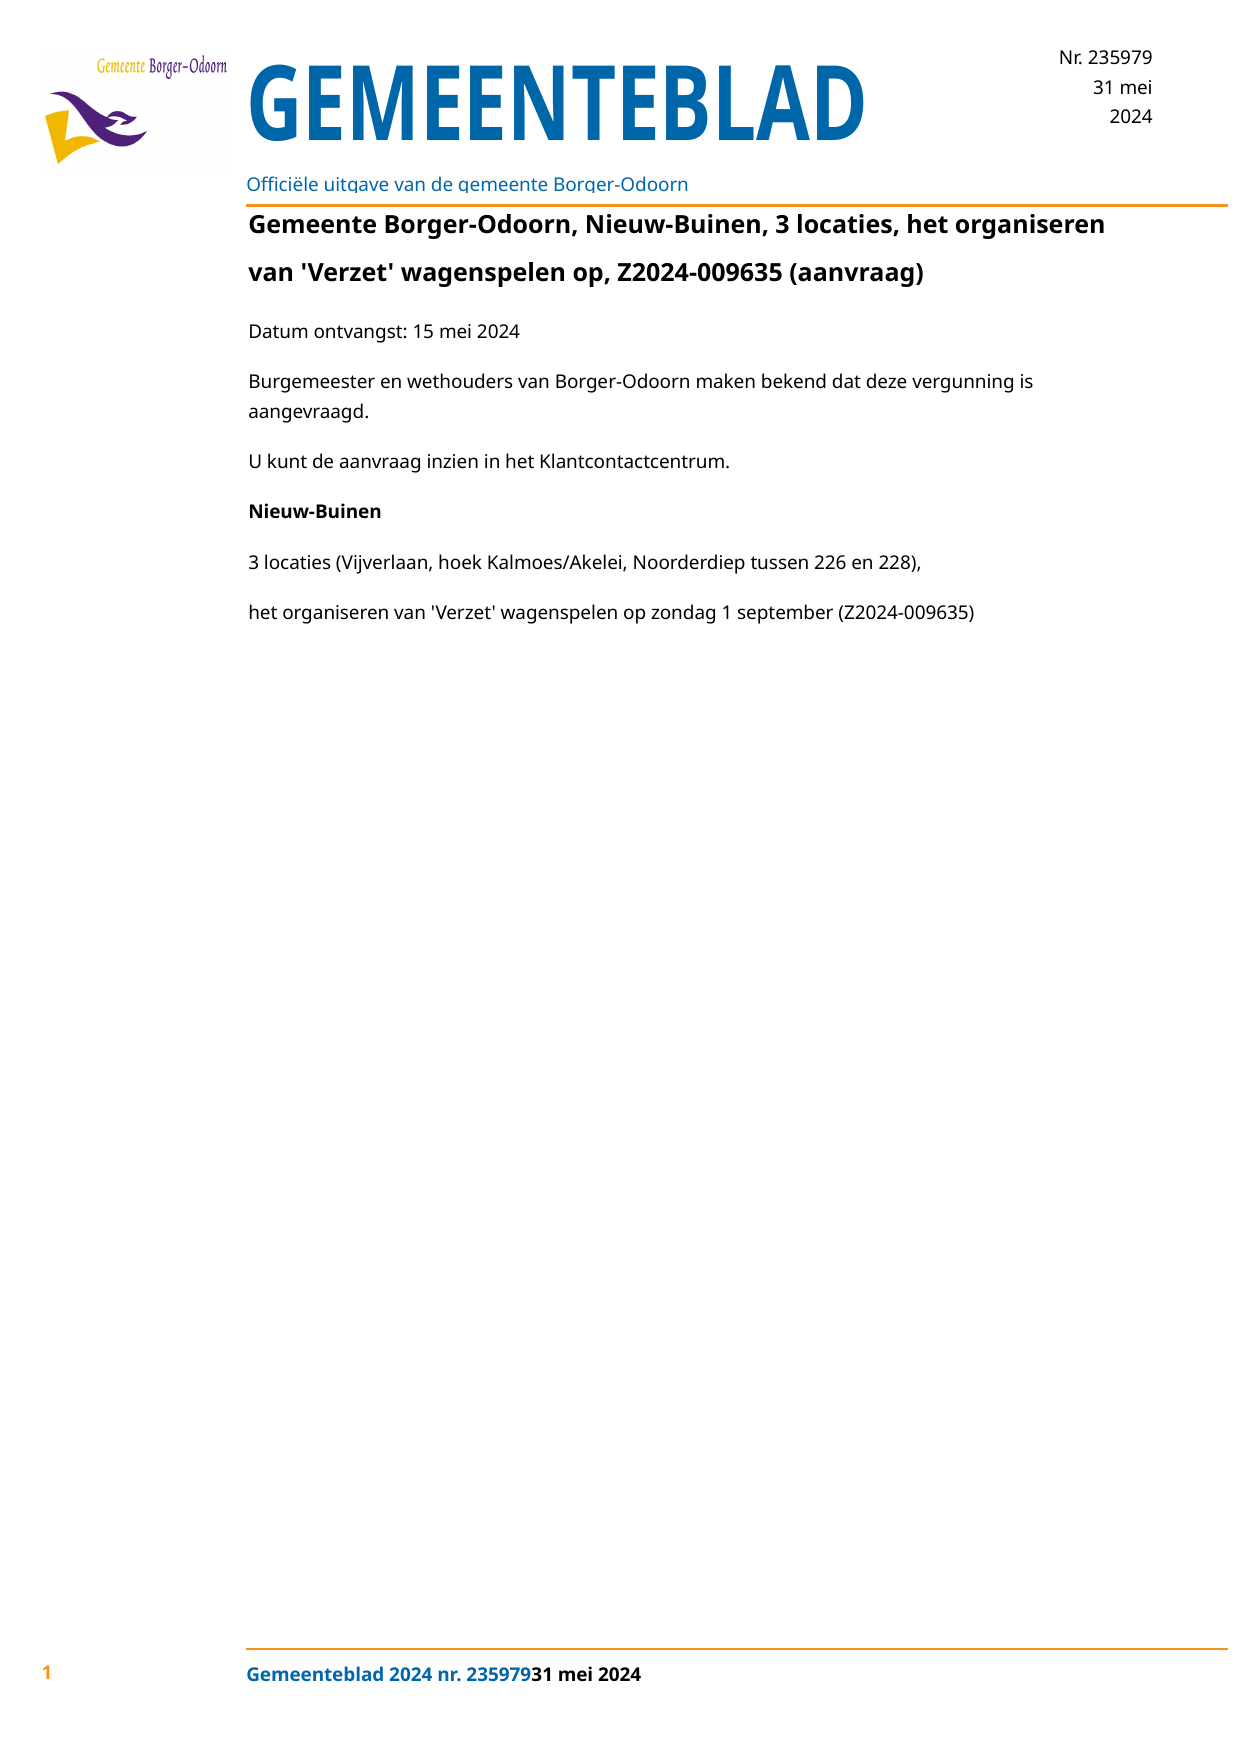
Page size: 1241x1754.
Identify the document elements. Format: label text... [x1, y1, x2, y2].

text Datum ontvangst: 15 mei 2024 [248, 318, 1152, 344]
text Gemeente Borger-Odoorn, Nieuw-Buinen, 3 locaties, het organiseren van 'Verzet' wagenspelen op, Z2024-009635 (aanvraag) [248, 207, 1152, 288]
text U kunt de aanvraag inzien in het Klantcontactcentrum. [248, 448, 1152, 474]
picture [41, 47, 231, 172]
text 3 locaties (Vijverlaan, hoek Kalmoes/Akelei, Noorderdiep tussen 226 en 228), [248, 549, 1152, 575]
text Burgemeester en wethouders van Borger-Odoorn maken bekend dat deze vergunning is aangevraagd. [248, 368, 1152, 424]
text Nieuw-Buinen [248, 499, 1152, 524]
text het organiseren van 'Verzet' wagenspelen op zondag 1 september (Z2024-009635) [248, 599, 1152, 625]
